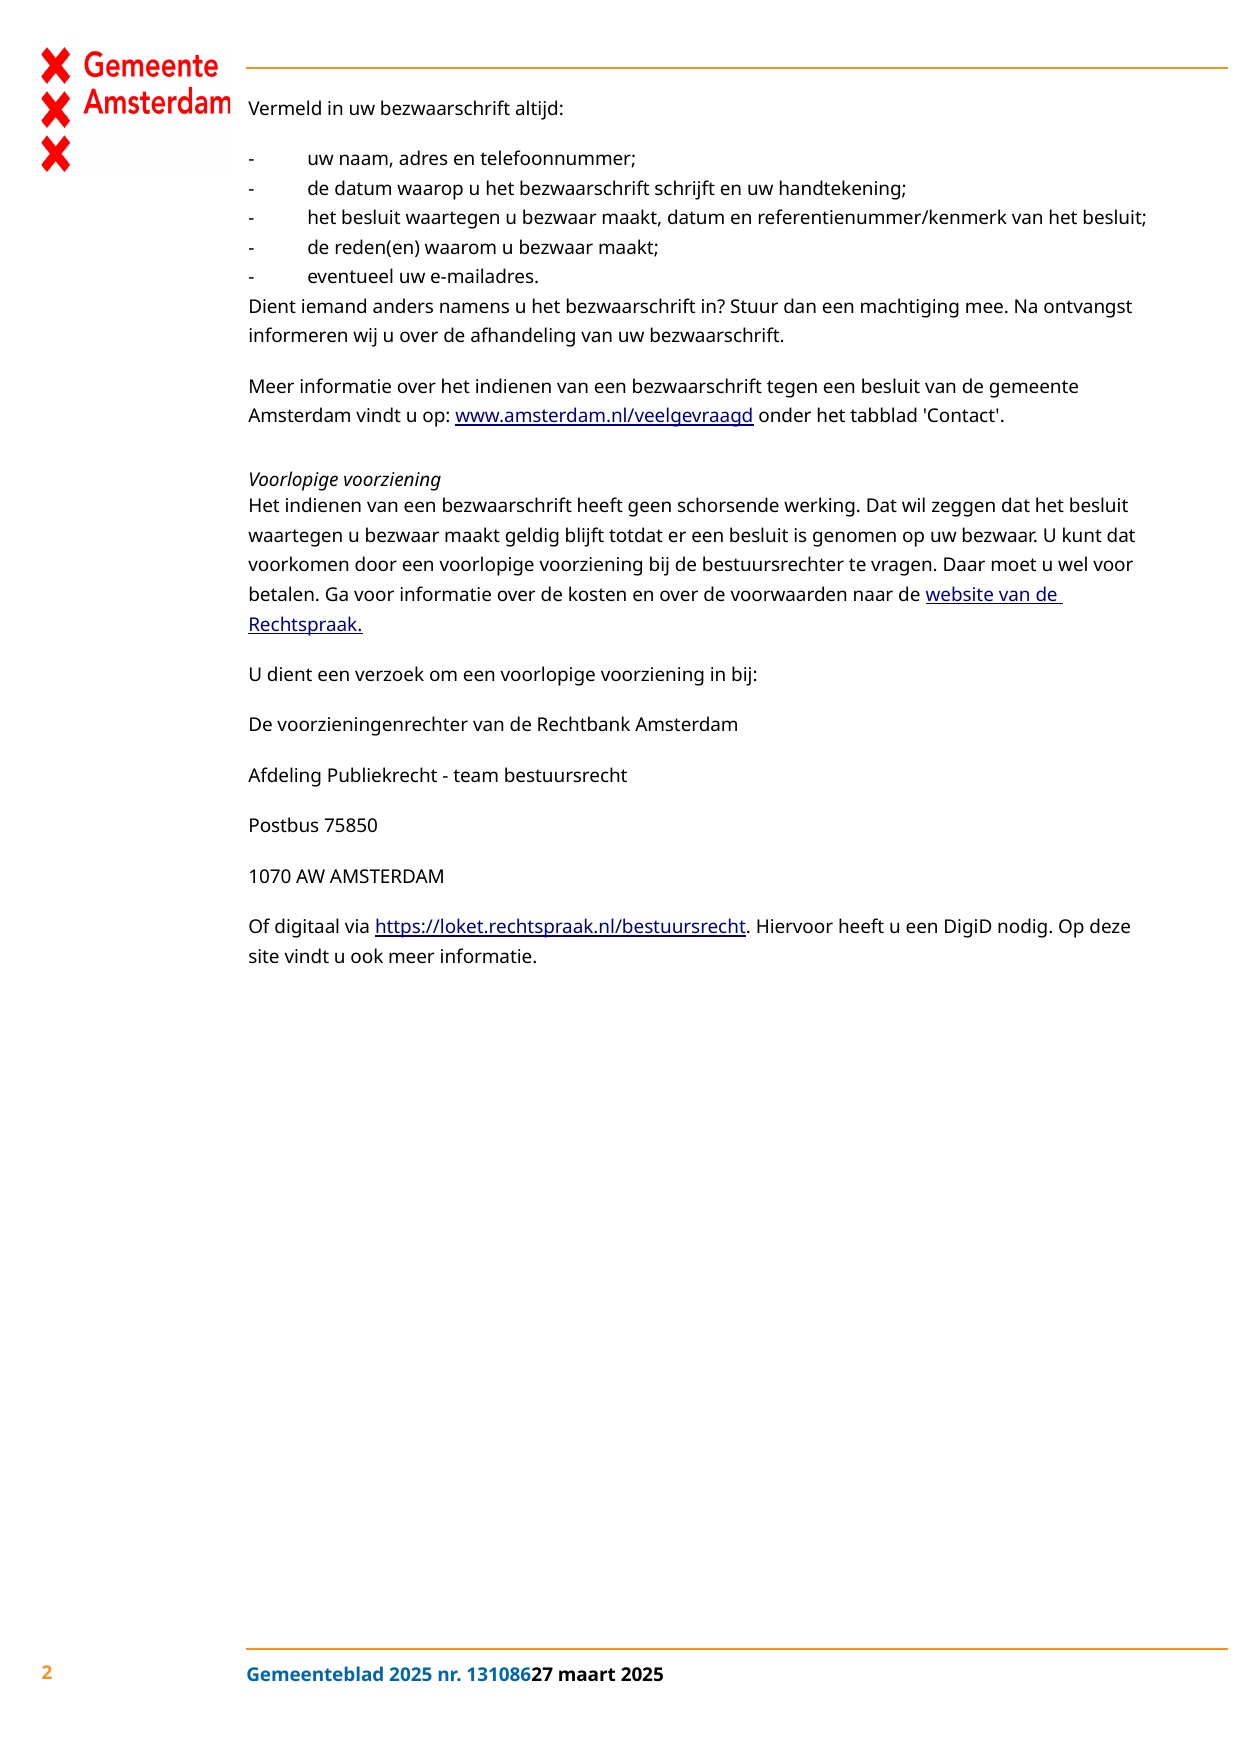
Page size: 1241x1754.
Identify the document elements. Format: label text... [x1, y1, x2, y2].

text Voorlopige voorziening [248, 467, 1152, 492]
text Dient iemand anders namens u het bezwaarschrift in? Stuur dan een machtiging mee. Na ontvangst informeren wij u over de afhandeling van uw bezwaarschrift. [248, 293, 1152, 348]
text Vermeld in uw bezwaarschrift altijd: [248, 95, 1152, 121]
list uw naam, adres en telefoonnummer; [248, 145, 1152, 171]
text U dient een verzoek om een voorlopige voorziening in bij: [248, 661, 1152, 687]
text De voorzieningenrechter van de Rechtbank Amsterdam [248, 712, 1152, 737]
text Postbus 75850 [248, 812, 1152, 838]
text Meer informatie over het indienen van een bezwaarschrift tegen een besluit van de gemeente Amsterdam vindt u op: www.amsterdam.nl/veelgevraagd onder het tabblad 'Contact'. [248, 373, 1152, 428]
list de datum waarop u het bezwaarschrift schrijft en uw handtekening; [248, 175, 1152, 201]
list de reden(en) waarom u bezwaar maakt; [248, 234, 1152, 260]
text 1070 AW AMSTERDAM [248, 863, 1152, 888]
text Het indienen van een bezwaarschrift heeft geen schorsende werking. Dat wil zeggen dat het besluit waartegen u bezwaar maakt geldig blijft totdat er een besluit is genomen op uw bezwaar. U kunt dat voorkomen door een voorlopige voorziening bij de bestuursrechter te vragen. Daar moet u wel voor betalen. Ga voor informatie over de kosten en over de voorwaarden naar de website van de Rechtspraak. [248, 492, 1152, 636]
text Of digitaal via https://loket.rechtspraak.nl/bestuursrecht. Hiervoor heeft u een DigiD nodig. Op deze site vindt u ook meer informatie. [248, 913, 1152, 968]
text Afdeling Publiekrecht - team bestuursrecht [248, 762, 1152, 788]
picture [41, 47, 231, 172]
list eventueel uw e-mailadres. [248, 263, 1152, 289]
list het besluit waartegen u bezwaar maakt, datum en referentienummer/kenmerk van het besluit; [248, 204, 1152, 230]
